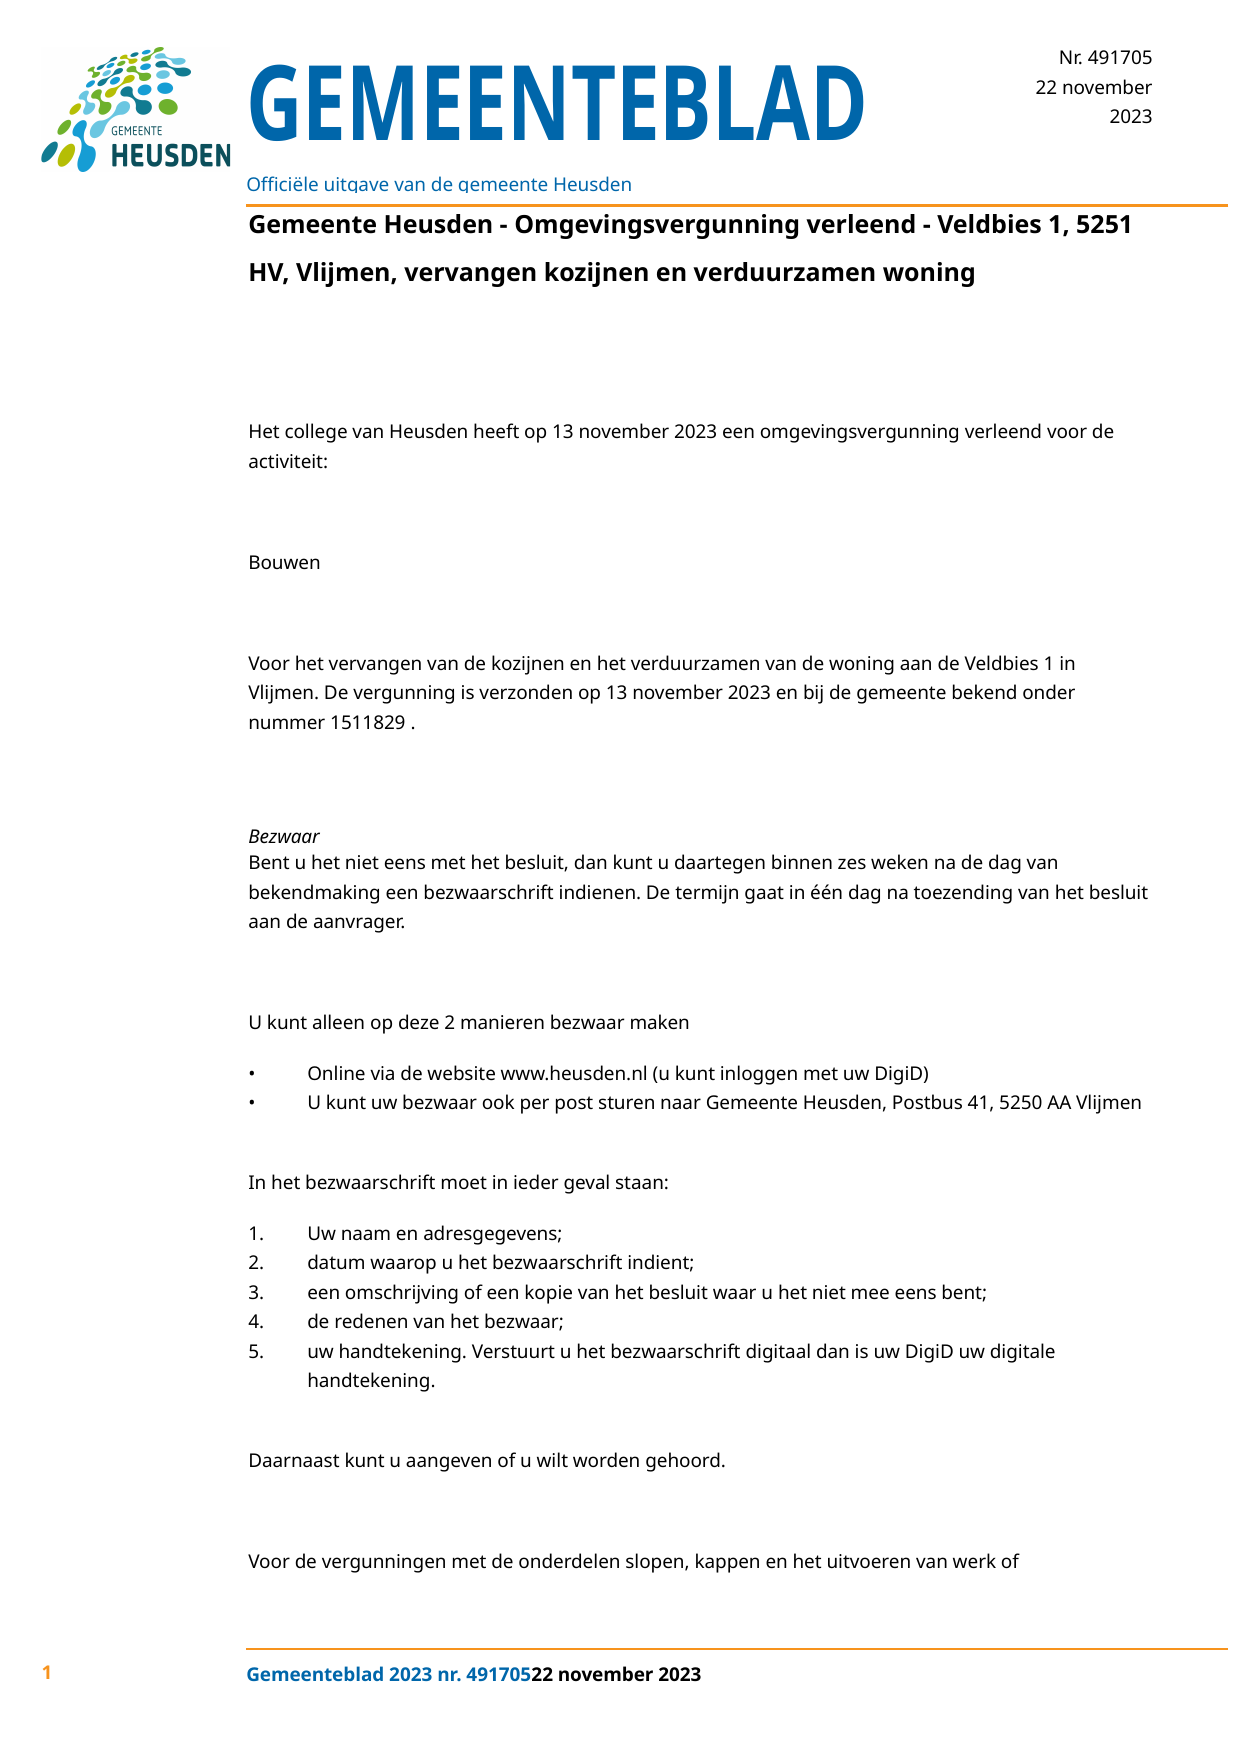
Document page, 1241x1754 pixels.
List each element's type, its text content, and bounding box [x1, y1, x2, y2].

list een omschrijving of een kopie van het besluit waar u het niet mee eens bent; [248, 1279, 1152, 1304]
text Voor de vergunningen met de onderdelen slopen, kappen en het uitvoeren van werk of [248, 1548, 1152, 1574]
text Voor het vervangen van de kozijnen en het verduurzamen van de woning aan de Veldbies 1 in Vlijmen. De vergunning is verzonden op 13 november 2023 en bij de gemeente bekend onder nummer 1511829 . [248, 650, 1152, 735]
text Gemeente Heusden - Omgevingsvergunning verleend - Veldbies 1, 5251 HV, Vlijmen, vervangen kozijnen en verduurzamen woning [248, 207, 1152, 288]
picture [41, 47, 231, 172]
list Uw naam en adresgegevens; [248, 1220, 1152, 1245]
text U kunt alleen op deze 2 manieren bezwaar maken [248, 1009, 1152, 1035]
text Daarnaast kunt u aangeven of u wilt worden gehoord. [248, 1448, 1152, 1473]
list Online via de website www.heusden.nl (u kunt inloggen met uw DigiD) [248, 1060, 1152, 1085]
text In het bezwaarschrift moet in ieder geval staan: [248, 1169, 1152, 1195]
list uw handtekening. Verstuurt u het bezwaarschrift digitaal dan is uw DigiD uw digitale handtekening. [248, 1338, 1152, 1393]
list datum waarop u het bezwaarschrift indient; [248, 1249, 1152, 1275]
text Bouwen [248, 549, 1152, 575]
list de redenen van het bezwaar; [248, 1308, 1152, 1334]
list U kunt uw bezwaar ook per post sturen naar Gemeente Heusden, Postbus 41, 5250 AA Vlijmen [248, 1089, 1152, 1115]
text Het college van Heusden heeft op 13 november 2023 een omgevingsvergunning verleend voor de activiteit: [248, 419, 1152, 474]
text Bent u het niet eens met het besluit, dan kunt u daartegen binnen zes weken na de dag van bekendmaking een bezwaarschrift indienen. De termijn gaat in één dag na toezending van het besluit aan de aanvrager. [248, 849, 1152, 934]
text Bezwaar [248, 823, 1152, 849]
